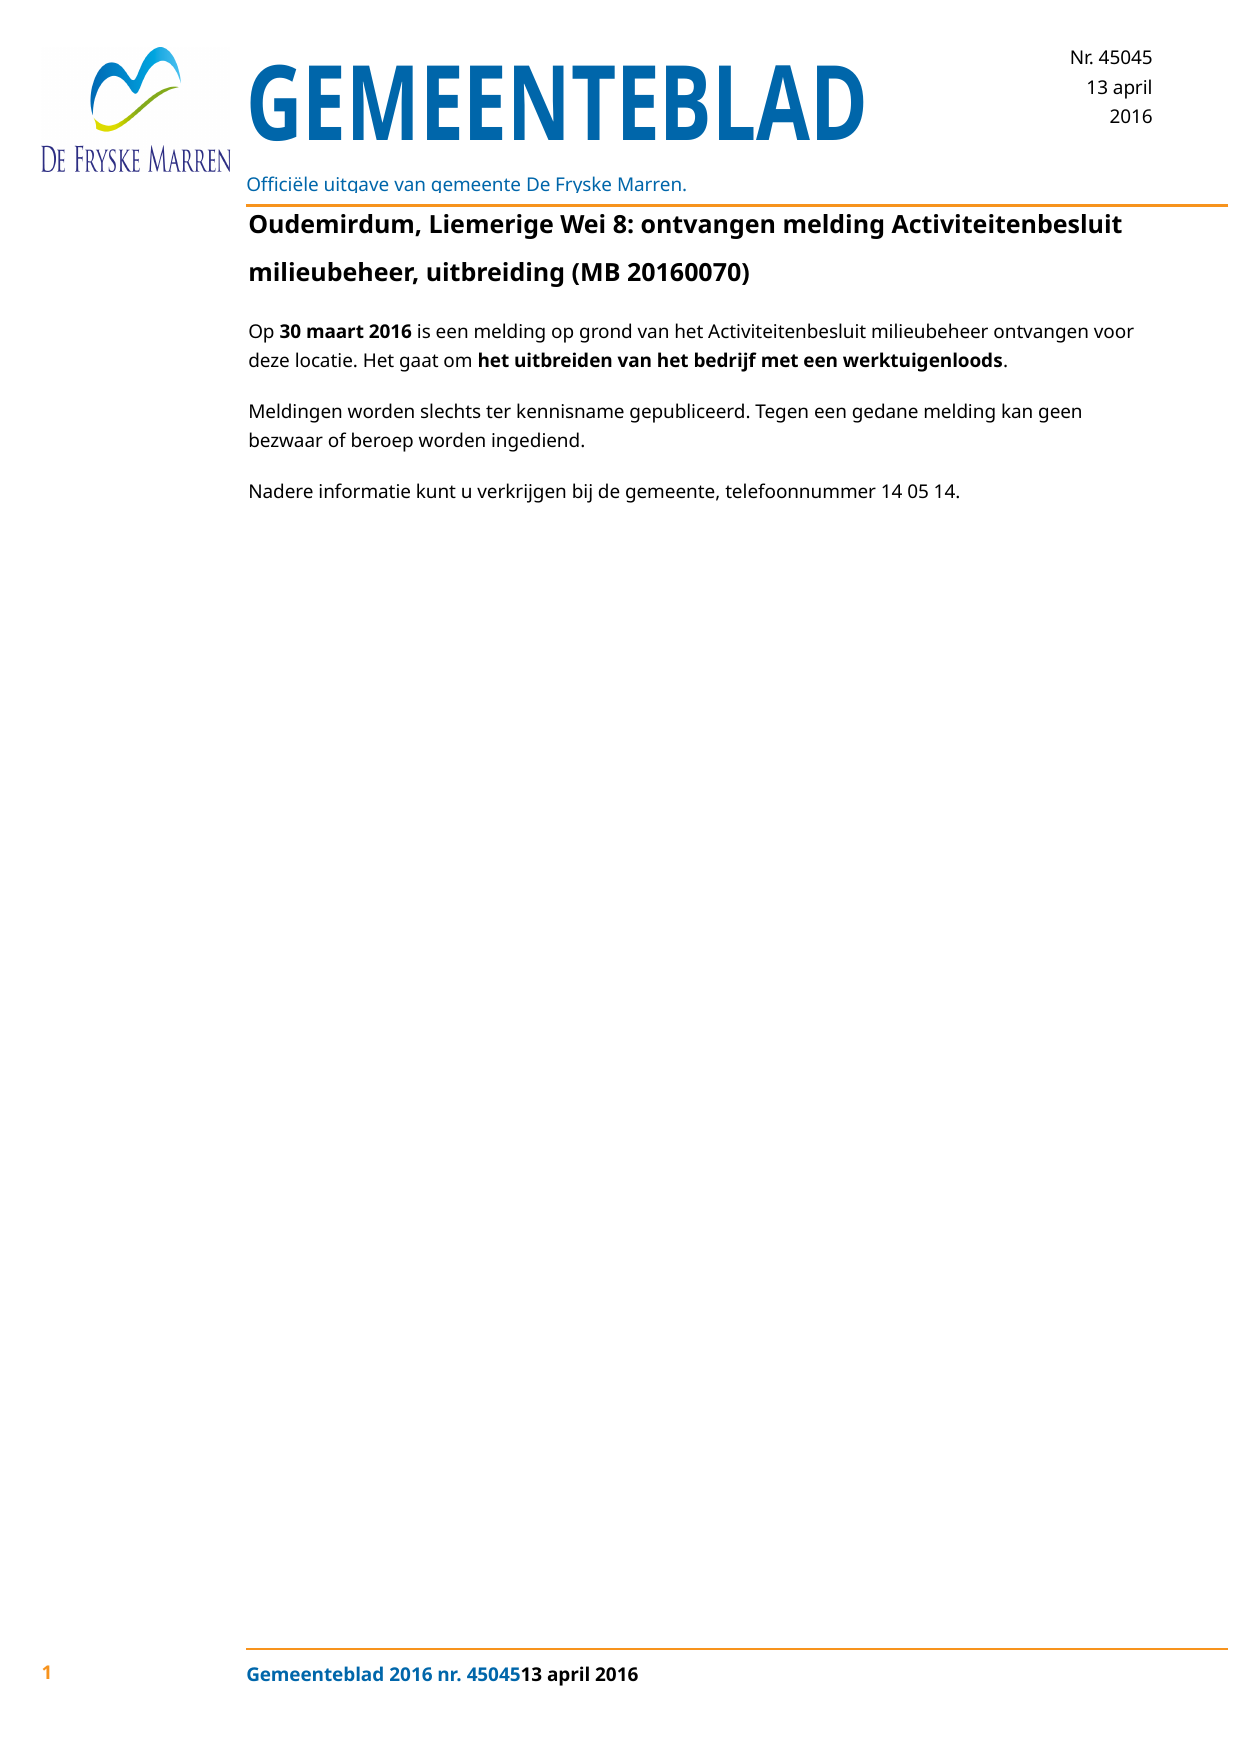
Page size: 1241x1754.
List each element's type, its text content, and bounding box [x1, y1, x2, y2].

text Nadere informatie kunt u verkrijgen bij de gemeente, telefoonnummer 14 05 14. [248, 478, 1152, 504]
text Meldingen worden slechts ter kennisname gepubliceerd. Tegen een gedane melding kan geen bezwaar of beroep worden ingediend. [248, 398, 1152, 453]
text Op 30 maart 2016 is een melding op grond van het Activiteitenbesluit milieubeheer ontvangen voor deze locatie. Het gaat om het uitbreiden van het bedrijf met een werktuigenloods. [248, 318, 1152, 373]
picture [41, 47, 231, 172]
text Oudemirdum, Liemerige Wei 8: ontvangen melding Activiteitenbesluit milieubeheer, uitbreiding (MB 20160070) [248, 207, 1152, 288]
